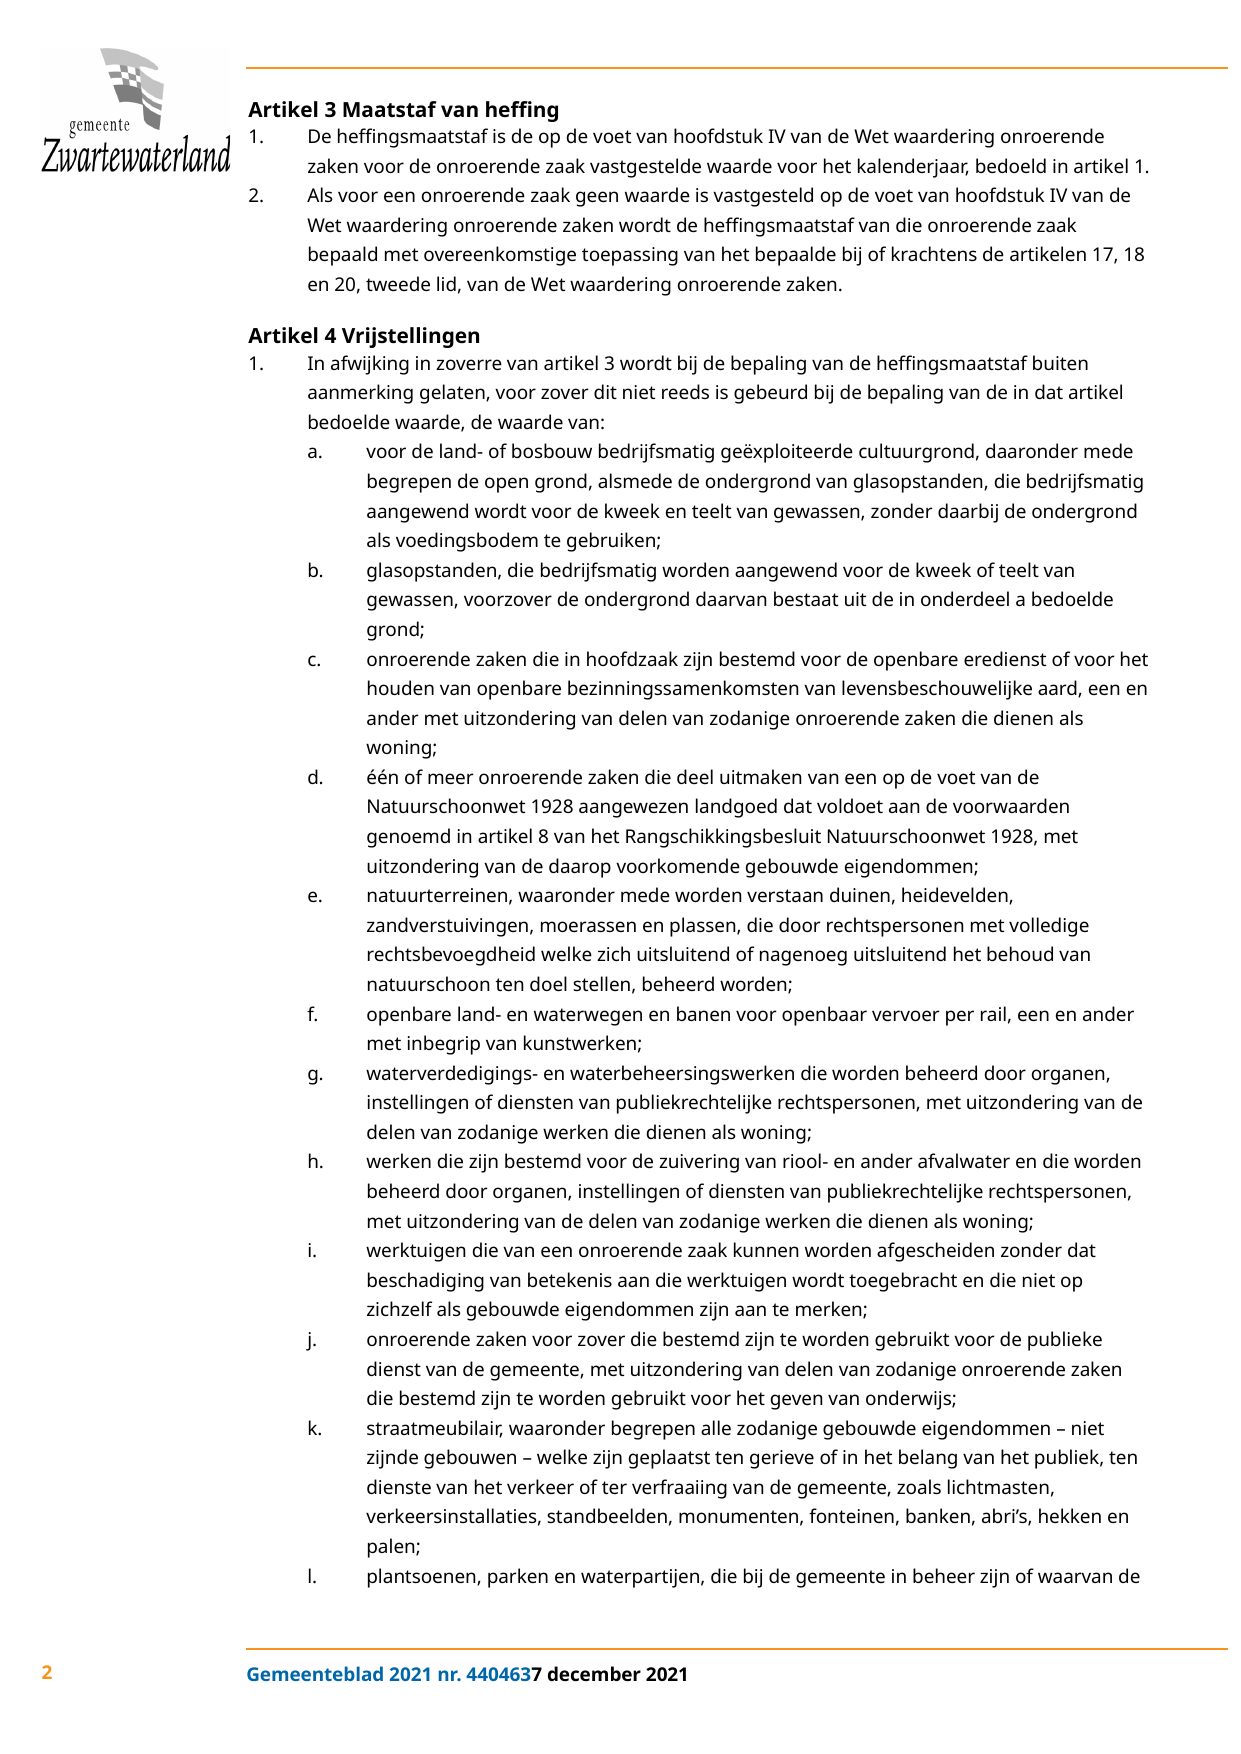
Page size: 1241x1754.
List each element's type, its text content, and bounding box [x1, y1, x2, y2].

list werktuigen die van een onroerende zaak kunnen worden afgescheiden zonder dat beschadiging van betekenis aan die werktuigen wordt toegebracht en die niet op zichzelf als gebouwde eigendommen zijn aan te merken; [307, 1237, 1152, 1322]
text Artikel 3 Maatstaf van heffing [248, 95, 1152, 123]
list waterverdedigings- en waterbeheersingswerken die worden beheerd door organen, instellingen of diensten van publiekrechtelijke rechtspersonen, met uitzondering van de delen van zodanige werken die dienen als woning; [307, 1060, 1152, 1145]
list werken die zijn bestemd voor de zuivering van riool- en ander afvalwater en die worden beheerd door organen, instellingen of diensten van publiekrechtelijke rechtspersonen, met uitzondering van de delen van zodanige werken die dienen als woning; [307, 1149, 1152, 1234]
list onroerende zaken voor zover die bestemd zijn te worden gebruikt voor de publieke dienst van de gemeente, met uitzondering van delen van zodanige onroerende zaken die bestemd zijn te worden gebruikt voor het geven van onderwijs; [307, 1326, 1152, 1411]
list natuurterreinen, waaronder mede worden verstaan duinen, heidevelden, zandverstuivingen, moerassen en plassen, die door rechtspersonen met volledige rechtsbevoegdheid welke zich uitsluitend of nagenoeg uitsluitend het behoud van natuurschoon ten doel stellen, beheerd worden; [307, 882, 1152, 997]
text Artikel 4 Vrijstellingen [248, 322, 1152, 350]
list Als voor een onroerende zaak geen waarde is vastgesteld op de voet van hoofdstuk IV van de Wet waardering onroerende zaken wordt de heffingsmaatstaf van die onroerende zaak bepaald met overeenkomstige toepassing van het bepaalde bij of krachtens de artikelen 17, 18 en 20, tweede lid, van de Wet waardering onroerende zaken. [248, 182, 1152, 297]
list één of meer onroerende zaken die deel uitmaken van een op de voet van de Natuurschoonwet 1928 aangewezen landgoed dat voldoet aan de voorwaarden genoemd in artikel 8 van het Rangschikkingsbesluit Natuurschoonwet 1928, met uitzondering van de daarop voorkomende gebouwde eigendommen; [307, 764, 1152, 879]
list In afwijking in zoverre van artikel 3 wordt bij de bepaling van de heffingsmaatstaf buiten aanmerking gelaten, voor zover dit niet reeds is gebeurd bij de bepaling van de in dat artikel bedoelde waarde, de waarde van: [248, 350, 1152, 435]
picture [41, 47, 231, 172]
list onroerende zaken die in hoofdzaak zijn bestemd voor de openbare eredienst of voor het houden van openbare bezinningssamenkomsten van levensbeschouwelijke aard, een en ander met uitzondering van delen van zodanige onroerende zaken die dienen als woning; [307, 646, 1152, 760]
list glasopstanden, die bedrijfsmatig worden aangewend voor de kweek of teelt van gewassen, voorzover de ondergrond daarvan bestaat uit de in onderdeel a bedoelde grond; [307, 557, 1152, 642]
list openbare land- en waterwegen en banen voor openbaar vervoer per rail, een en ander met inbegrip van kunstwerken; [307, 1001, 1152, 1056]
list plantsoenen, parken en waterpartijen, die bij de gemeente in beheer zijn of waarvan de [307, 1563, 1152, 1589]
list De heffingsmaatstaf is de op de voet van hoofdstuk IV van de Wet waardering onroerende zaken voor de onroerende zaak vastgestelde waarde voor het kalenderjaar, bedoeld in artikel 1. [248, 123, 1152, 178]
list voor de land- of bosbouw bedrijfsmatig geëxploiteerde cultuurgrond, daaronder mede begrepen de open grond, alsmede de ondergrond van glasopstanden, die bedrijfsmatig aangewend wordt voor de kweek en teelt van gewassen, zonder daarbij de ondergrond als voedingsbodem te gebruiken; [307, 439, 1152, 553]
list straatmeubilair, waaronder begrepen alle zodanige gebouwde eigendommen – niet zijnde gebouwen – welke zijn geplaatst ten gerieve of in het belang van het publiek, ten dienste van het verkeer of ter verfraaiing van de gemeente, zoals lichtmasten, verkeersinstallaties, standbeelden, monumenten, fonteinen, banken, abri’s, hekken en palen; [307, 1415, 1152, 1559]
